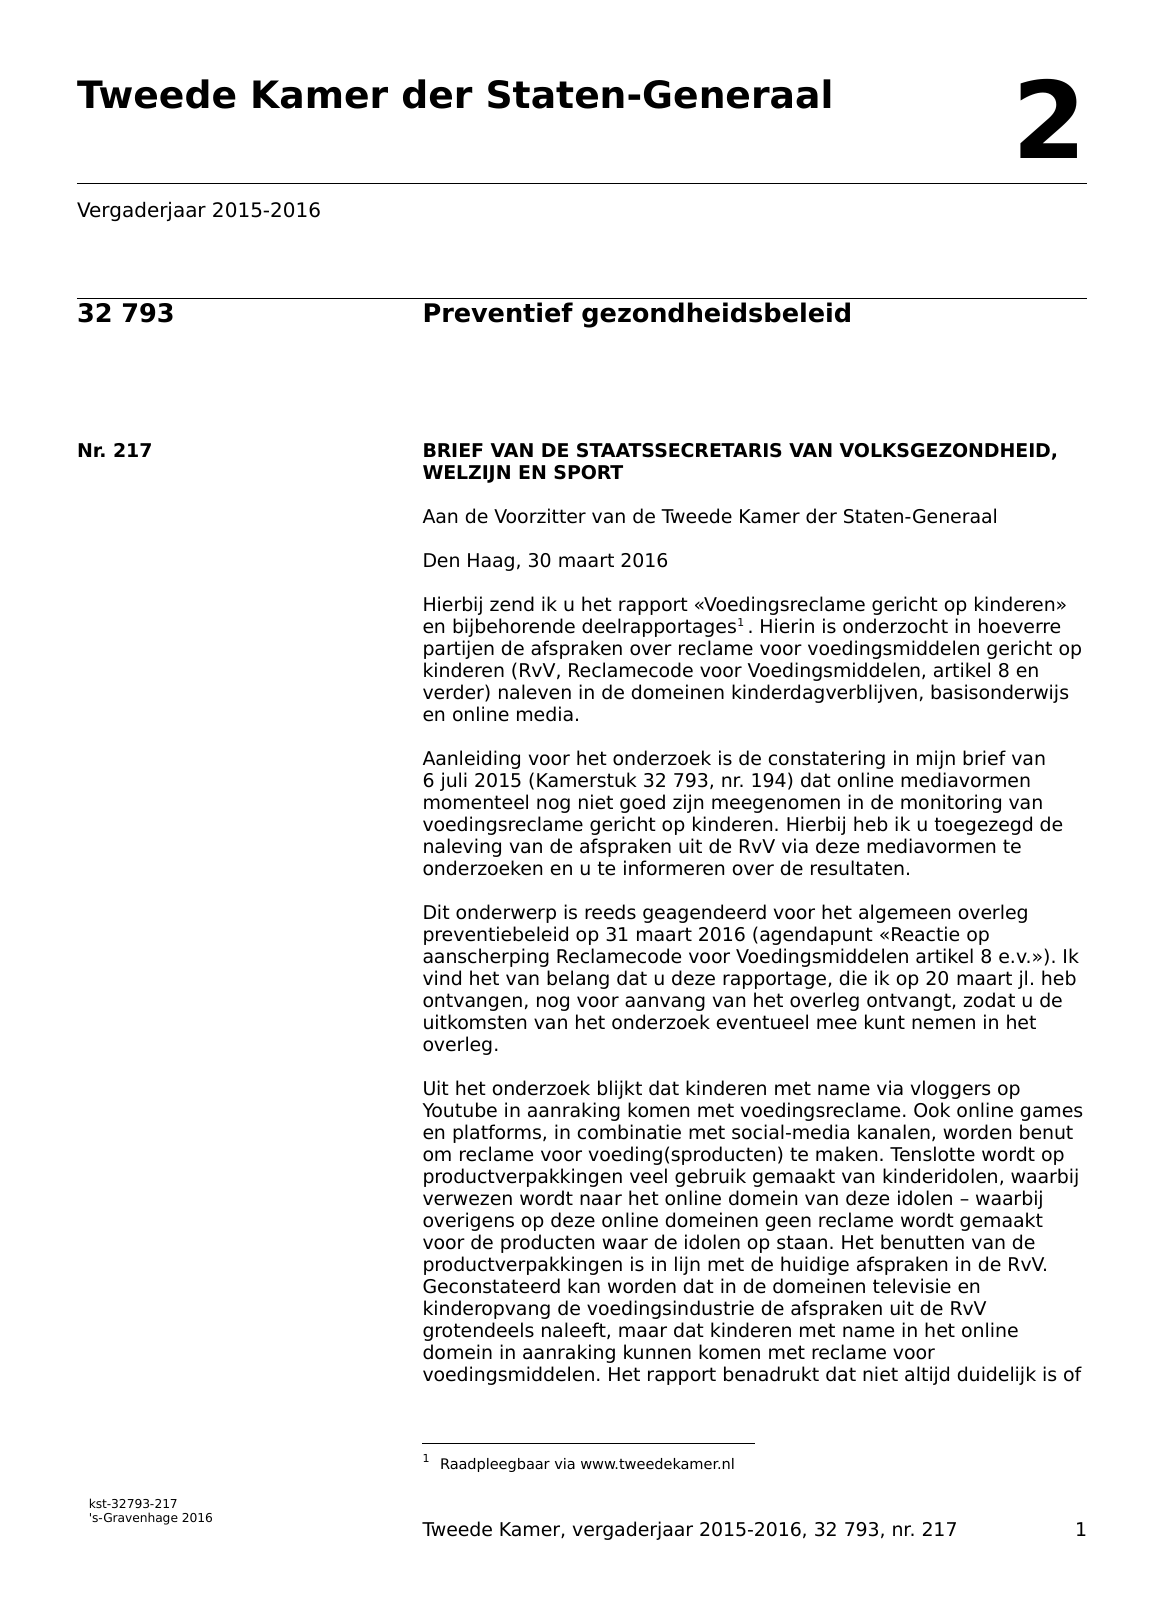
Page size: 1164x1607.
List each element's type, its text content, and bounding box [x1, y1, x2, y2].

text Dit onderwerp is reeds geagendeerd voor het algemeen overleg preventiebeleid op 31 maart 2016 (agendapunt «Reactie op aanscherping Reclamecode voor Voedingsmiddelen artikel 8 e.v.»). Ik vind het van belang dat u deze rapportage, die ik op 20 maart jl. heb ontvangen, nog voor aanvang van het overleg ontvangt, zodat u de uitkomsten van het onderzoek eventueel mee kunt nemen in het overleg. [422, 902, 1087, 1056]
table_cell Vergaderjaar 2015-2016 [77, 184, 1087, 298]
text Raadpleegbaar via www.tweedekamer.nl [422, 1452, 1087, 1474]
table_header Tweede Kamer der Staten-Generaal [77, 59, 886, 183]
text Aanleiding voor het onderzoek is de constatering in mijn brief van 6 juli 2015 (Kamerstuk 32 793, nr. 194) dat online mediavormen momenteel nog niet goed zijn meegenomen in de monitoring van voedingsreclame gericht op kinderen. Hierbij heb ik u toegezegd de naleving van de afspraken uit de RvV via deze mediavormen te onderzoeken en u te informeren over de resultaten. [422, 748, 1087, 880]
text kst-32793-217 [88, 1497, 323, 1511]
subtitle Nr. 217 BRIEF VAN DE STAATSSECRETARIS VAN VOLKSGEZONDHEID, WELZIJN EN SPORT [77, 440, 1087, 484]
text Aan de Voorzitter van de Tweede Kamer der Staten-Generaal [422, 506, 1087, 528]
text Uit het onderzoek blijkt dat kinderen met name via vloggers op Youtube in aanraking komen met voedingsreclame. Ook online games en platforms, in combinatie met social-media kanalen, worden benut om reclame voor voeding(sproducten) te maken. Tenslotte wordt op productverpakkingen veel gebruik gemaakt van kinderidolen, waarbij verwezen wordt naar het online domein van deze idolen – waarbij overigens op deze online domeinen geen reclame wordt gemaakt voor de producten waar de idolen op staan. Het benutten van de productverpakkingen is in lijn met de huidige afspraken in de RvV. [422, 1078, 1087, 1276]
table_header 2 [886, 59, 1087, 183]
subtitle 32 793 Preventief gezondheidsbeleid [77, 299, 1087, 329]
text Geconstateerd kan worden dat in de domeinen televisie en kinderopvang de voedingsindustrie de afspraken uit de RvV grotendeels naleeft, maar dat kinderen met name in het online domein in aanraking kunnen komen met reclame voor voedingsmiddelen. Het rapport benadrukt dat niet altijd duidelijk is of [422, 1276, 1087, 1386]
text Den Haag, 30 maart 2016 [422, 550, 1087, 572]
text 's-Gravenhage 2016 [88, 1511, 323, 1525]
text Hierbij zend ik u het rapport «Voedingsreclame gericht op kinderen» en bijbehorende deelrapportages. Hierin is onderzocht in hoeverre partijen de afspraken over reclame voor voedingsmiddelen gericht op kinderen (RvV, Reclamecode voor Voedingsmiddelen, artikel 8 en verder) naleven in de domeinen kinderdagverblijven, basisonderwijs en online media. [422, 594, 1087, 726]
